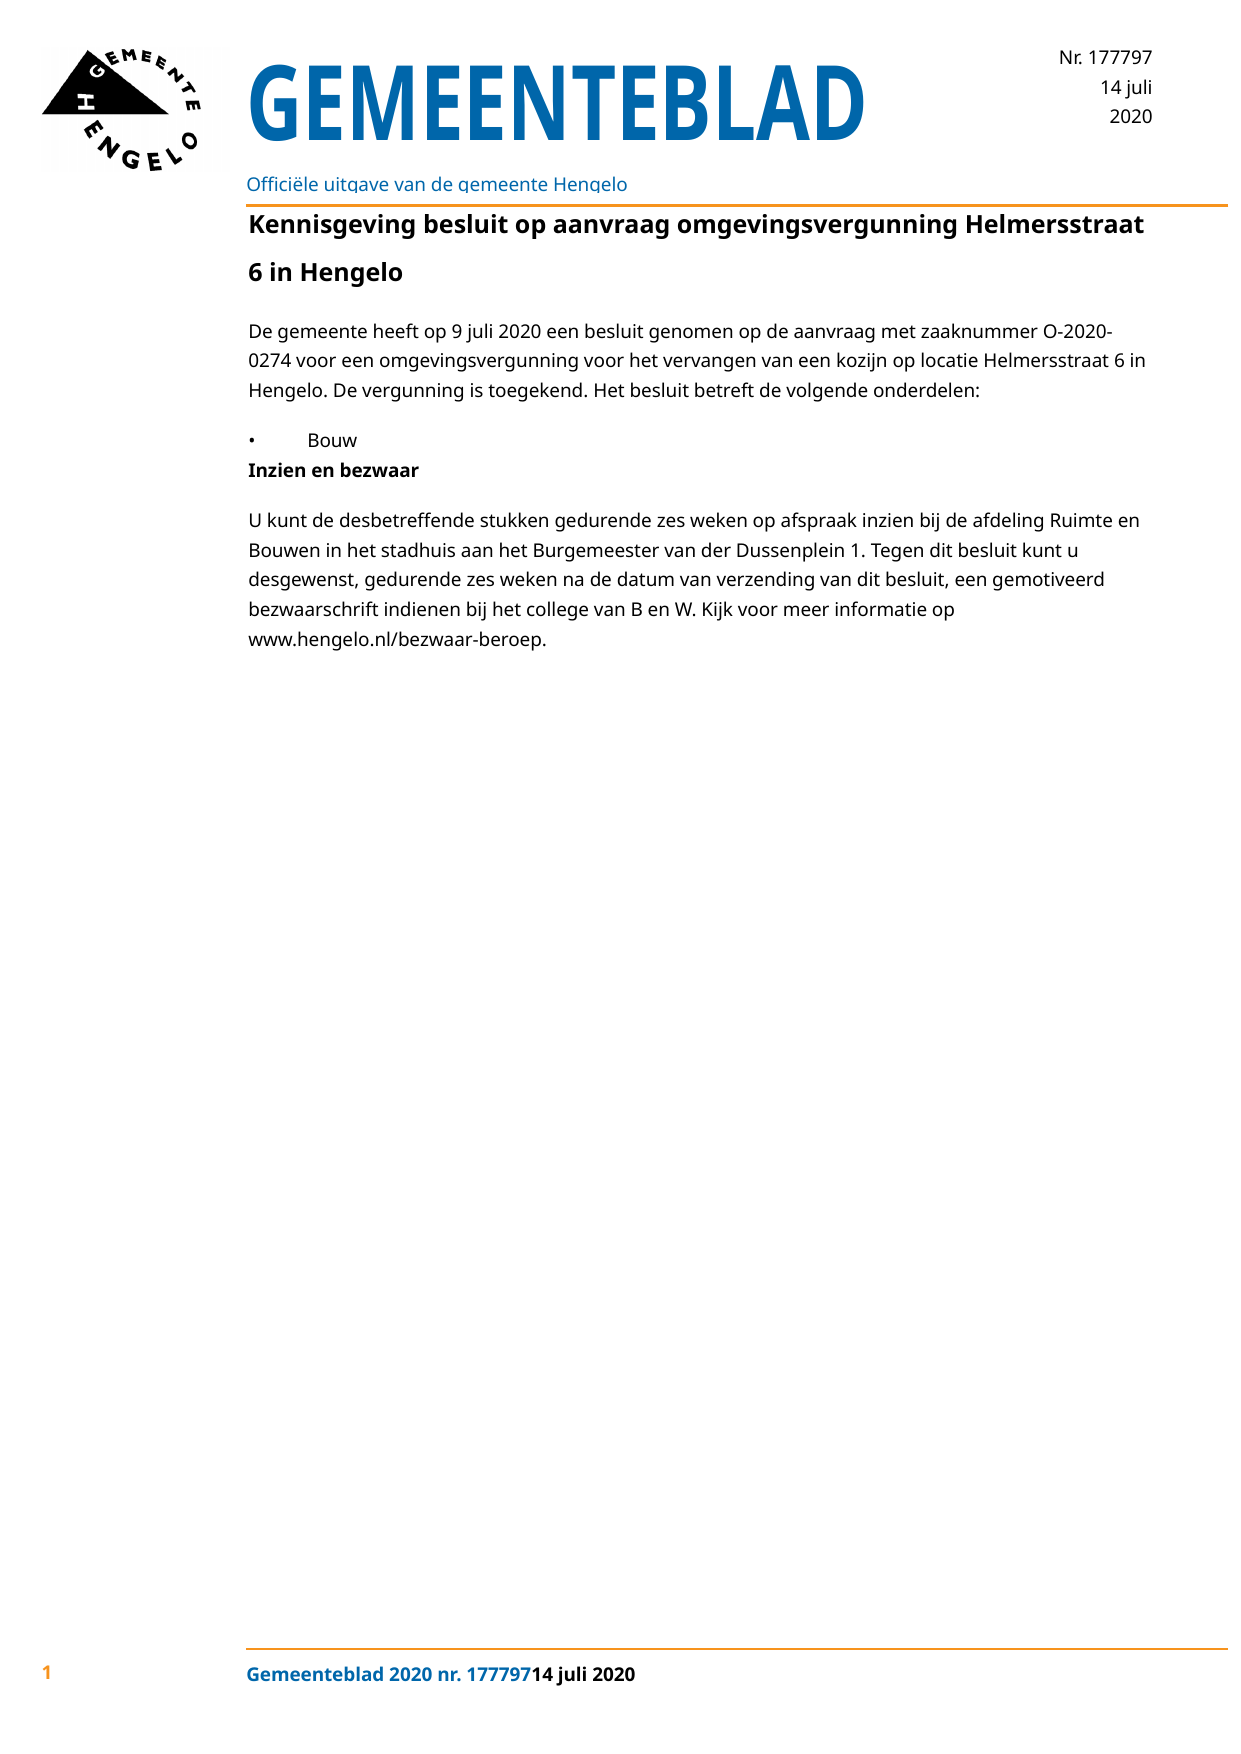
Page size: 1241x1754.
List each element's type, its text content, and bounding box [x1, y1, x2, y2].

picture [41, 47, 231, 172]
text Inzien en bezwaar [248, 457, 1152, 483]
text Kennisgeving besluit op aanvraag omgevingsvergunning Helmersstraat 6 in Hengelo [248, 207, 1152, 288]
text U kunt de desbetreffende stukken gedurende zes weken op afspraak inzien bij de afdeling Ruimte en Bouwen in het stadhuis aan het Burgemeester van der Dussenplein 1. Tegen dit besluit kunt u desgewenst, gedurende zes weken na de datum van verzending van dit besluit, een gemotiveerd bezwaarschrift indienen bij het college van B en W. Kijk voor meer informatie op www.hengelo.nl/bezwaar-beroep. [248, 507, 1152, 652]
list Bouw [248, 427, 1152, 453]
text De gemeente heeft op 9 juli 2020 een besluit genomen op de aanvraag met zaaknummer O-2020-0274 voor een omgevingsvergunning voor het vervangen van een kozijn op locatie Helmersstraat 6 in Hengelo. De vergunning is toegekend. Het besluit betreft de volgende onderdelen: [248, 318, 1152, 403]
